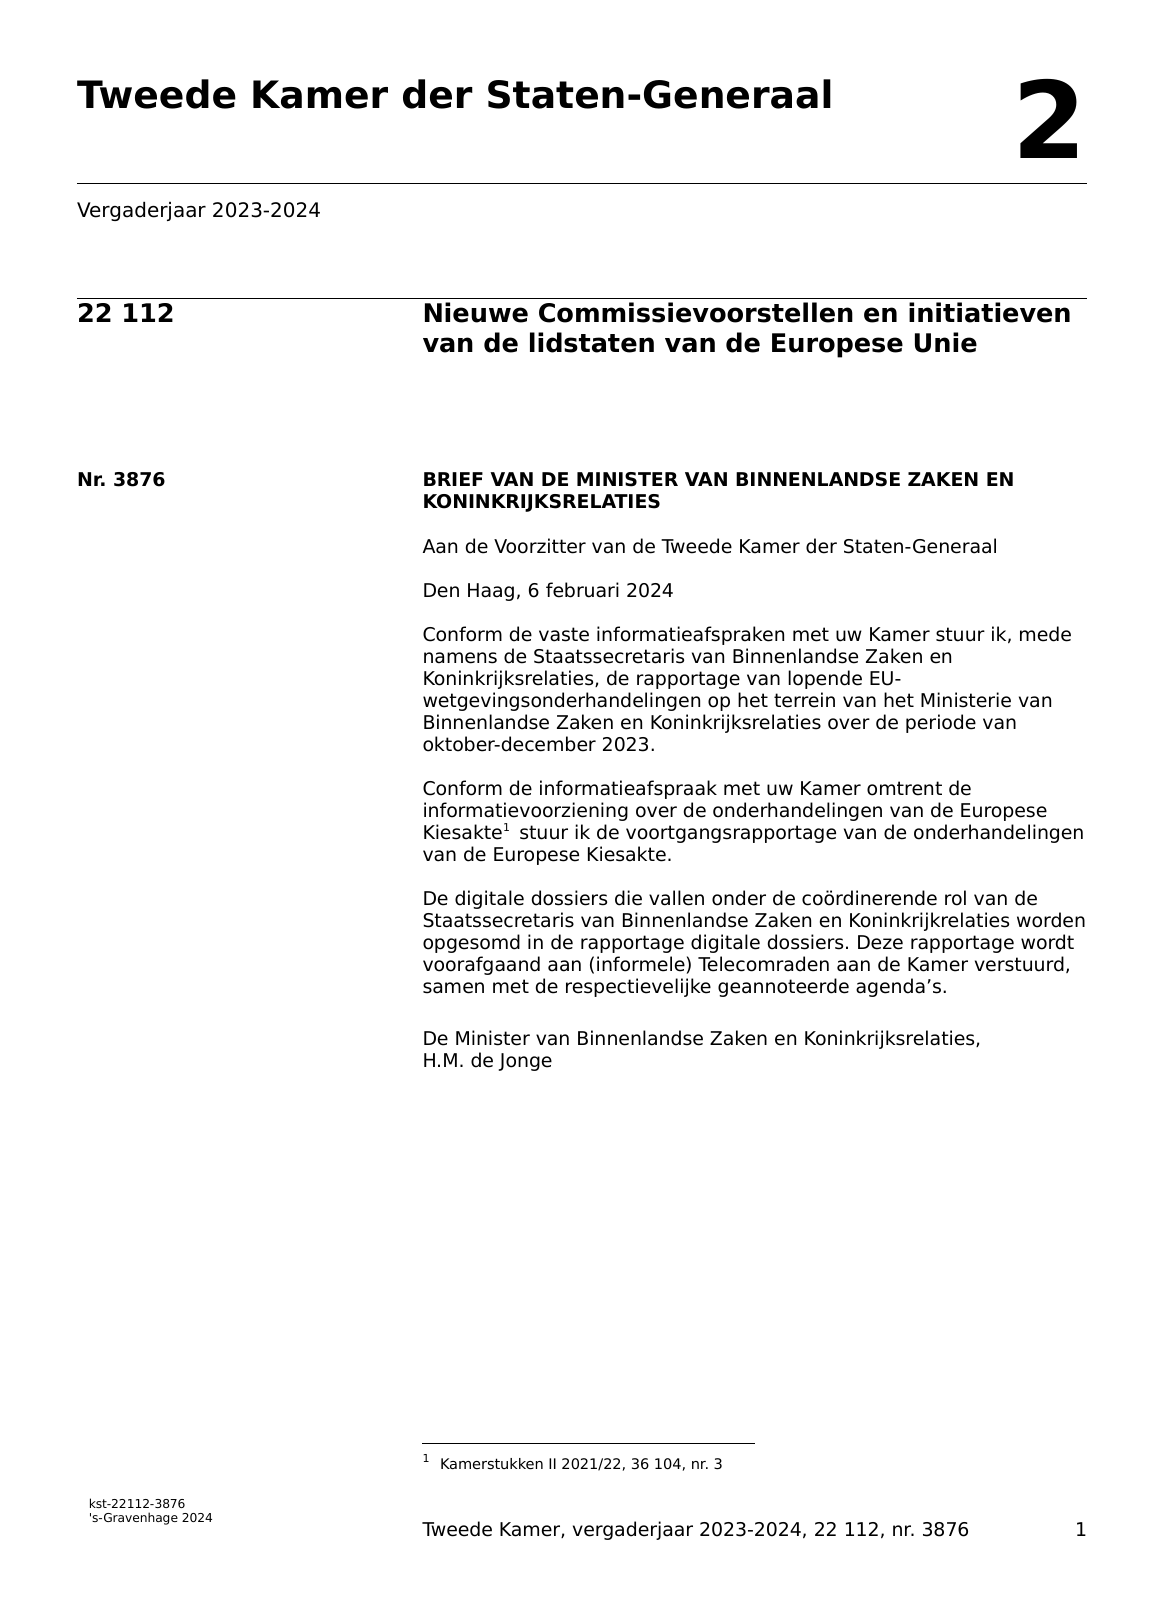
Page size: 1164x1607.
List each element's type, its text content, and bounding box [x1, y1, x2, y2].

text 's-Gravenhage 2024 [88, 1511, 323, 1525]
text Aan de Voorzitter van de Tweede Kamer der Staten-Generaal [422, 536, 1087, 557]
subtitle Nr. 3876 BRIEF VAN DE MINISTER VAN BINNENLANDSE ZAKEN EN KONINKRIJKSRELATIES [77, 469, 1087, 513]
text kst-22112-3876 [88, 1497, 323, 1511]
text De digitale dossiers die vallen onder de coördinerende rol van de Staatssecretaris van Binnenlandse Zaken en Koninkrijkrelaties worden opgesomd in de rapportage digitale dossiers. Deze rapportage wordt voorafgaand aan (informele) Telecomraden aan de Kamer verstuurd, samen met de respectievelijke geannoteerde agenda’s. [422, 888, 1087, 998]
table_header 2 [886, 59, 1087, 183]
text Kamerstukken II 2021/22, 36 104, nr. 3 [422, 1452, 1087, 1474]
text De Minister van Binnenlandse Zaken en Koninkrijksrelaties, H.M. de Jonge [422, 1028, 1087, 1072]
text Den Haag, 6 februari 2024 [422, 580, 1087, 602]
text Conform de vaste informatieafspraken met uw Kamer stuur ik, mede namens de Staatssecretaris van Binnenlandse Zaken en Koninkrijksrelaties, de rapportage van lopende EU-wetgevingsonderhandelingen op het terrein van het Ministerie van Binnenlandse Zaken en Koninkrijksrelaties over de periode van oktober-december 2023. [422, 624, 1087, 756]
table_header Tweede Kamer der Staten-Generaal [77, 59, 886, 183]
table_cell Vergaderjaar 2023-2024 [77, 184, 1087, 298]
subtitle 22 112 Nieuwe Commissievoorstellen en initiatieven van de lidstaten van de Europese Unie [77, 299, 1087, 358]
text Conform de informatieafspraak met uw Kamer omtrent de informatievoorziening over de onderhandelingen van de Europese Kiesakte stuur ik de voortgangsrapportage van de onderhandelingen van de Europese Kiesakte. [422, 778, 1087, 866]
